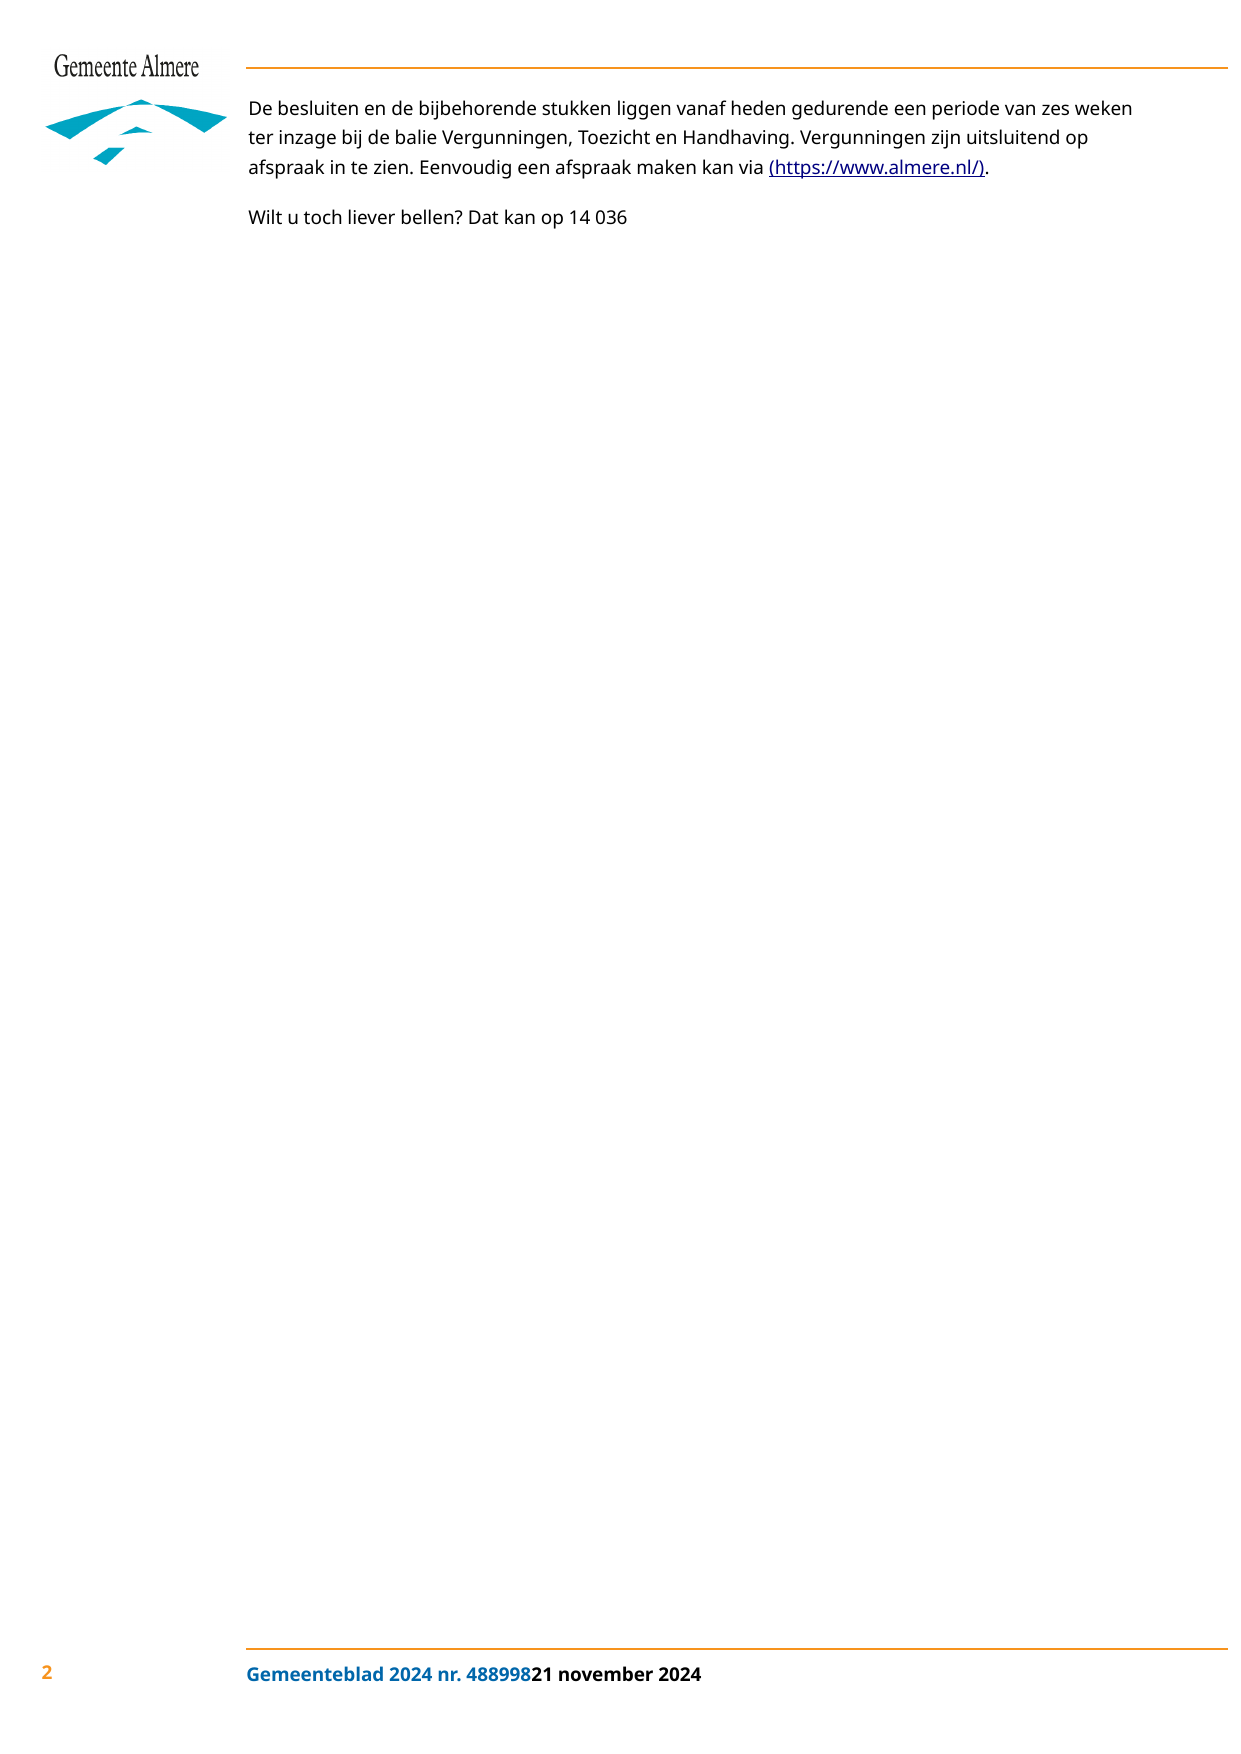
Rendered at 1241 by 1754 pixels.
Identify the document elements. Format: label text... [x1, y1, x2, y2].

picture [41, 47, 231, 172]
text De besluiten en de bijbehorende stukken liggen vanaf heden gedurende een periode van zes weken ter inzage bij de balie Vergunningen, Toezicht en Handhaving. Vergunningen zijn uitsluitend op afspraak in te zien. Eenvoudig een afspraak maken kan via (https://www.almere.nl/). [248, 95, 1152, 180]
text Wilt u toch liever bellen? Dat kan op 14 036 [248, 204, 1152, 230]
